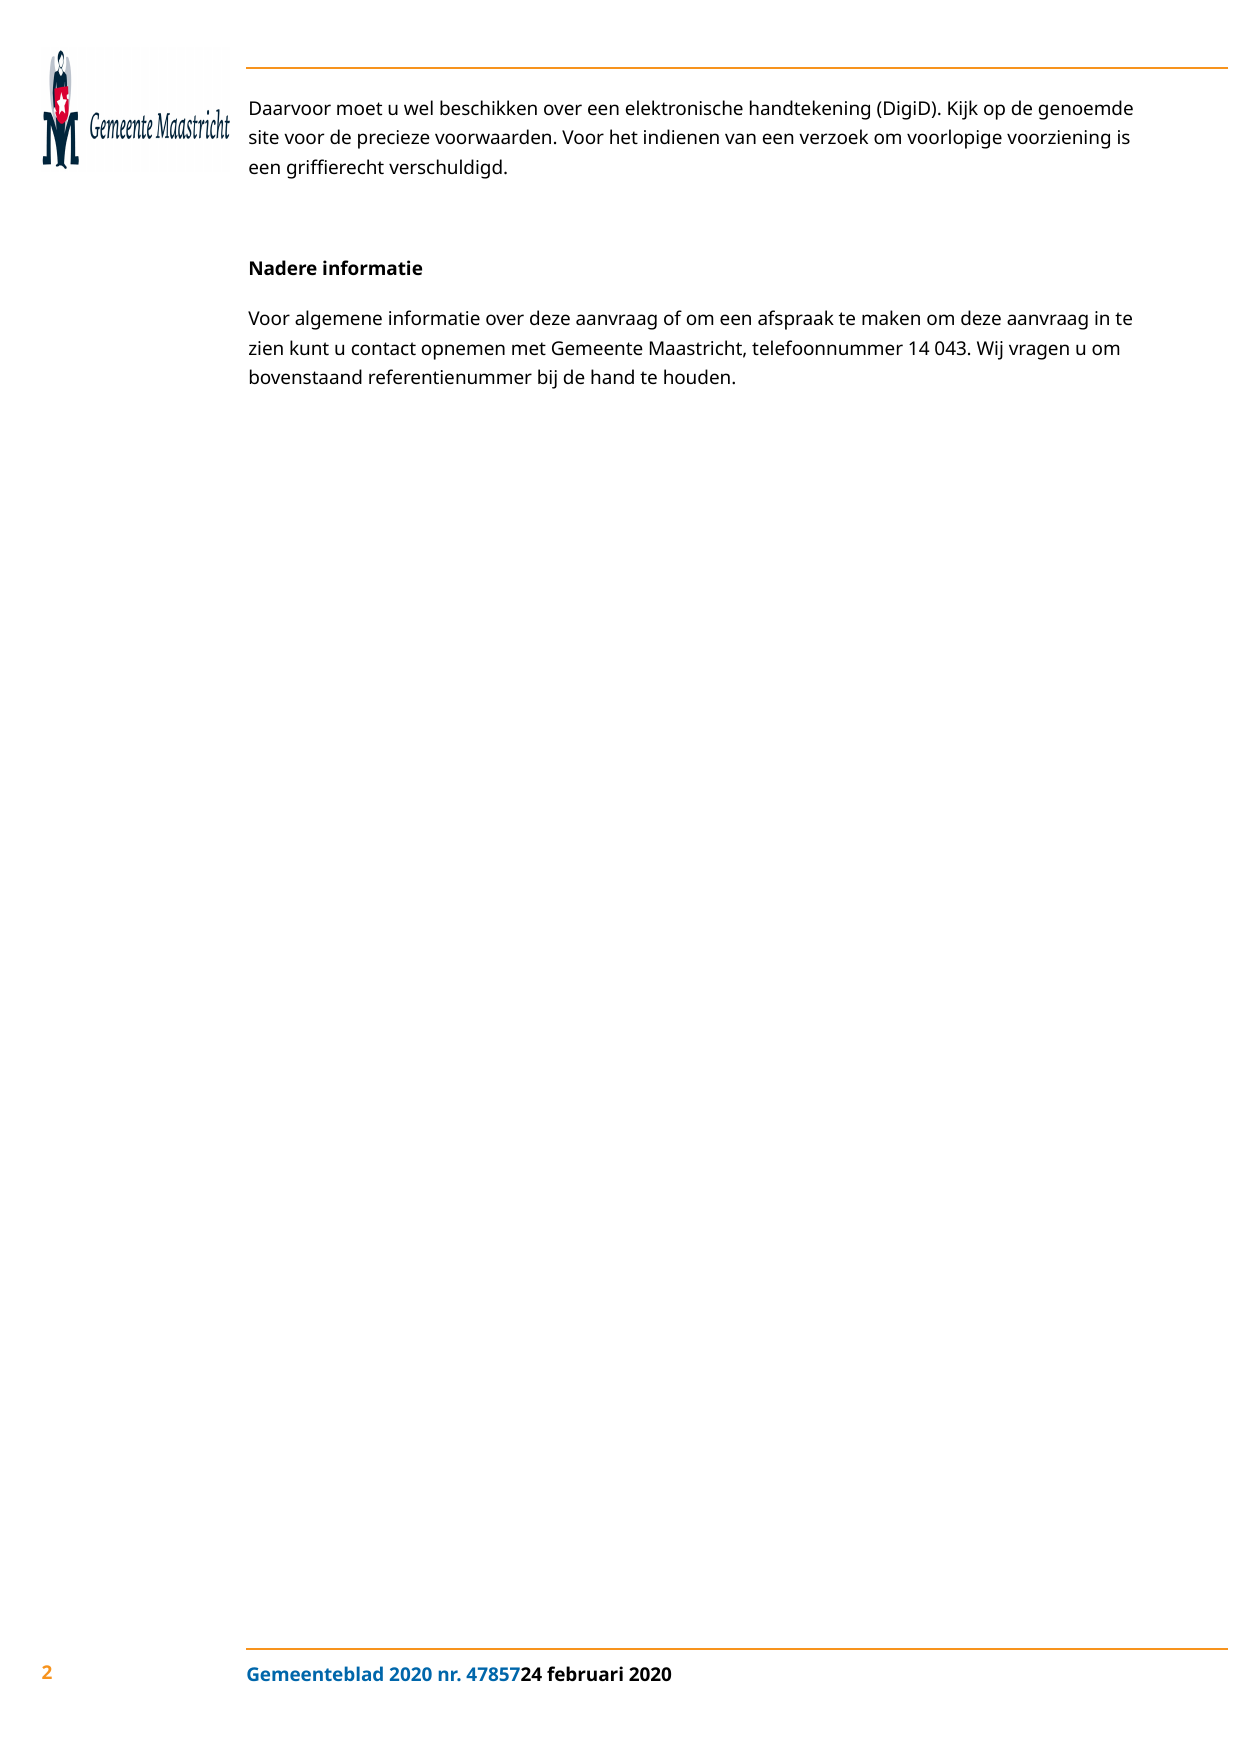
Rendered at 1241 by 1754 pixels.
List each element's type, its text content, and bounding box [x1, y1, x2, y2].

text Nadere informatie [248, 255, 1152, 281]
text Voor algemene informatie over deze aanvraag of om een afspraak te maken om deze aanvraag in te zien kunt u contact opnemen met Gemeente Maastricht, telefoonnummer 14 043. Wij vragen u om bovenstaand referentienummer bij de hand te houden. [248, 305, 1152, 390]
picture [41, 47, 231, 172]
text Daarvoor moet u wel beschikken over een elektronische handtekening (DigiD). Kijk op de genoemde site voor de precieze voorwaarden. Voor het indienen van een verzoek om voorlopige voorziening is een griffierecht verschuldigd. [248, 95, 1152, 180]
